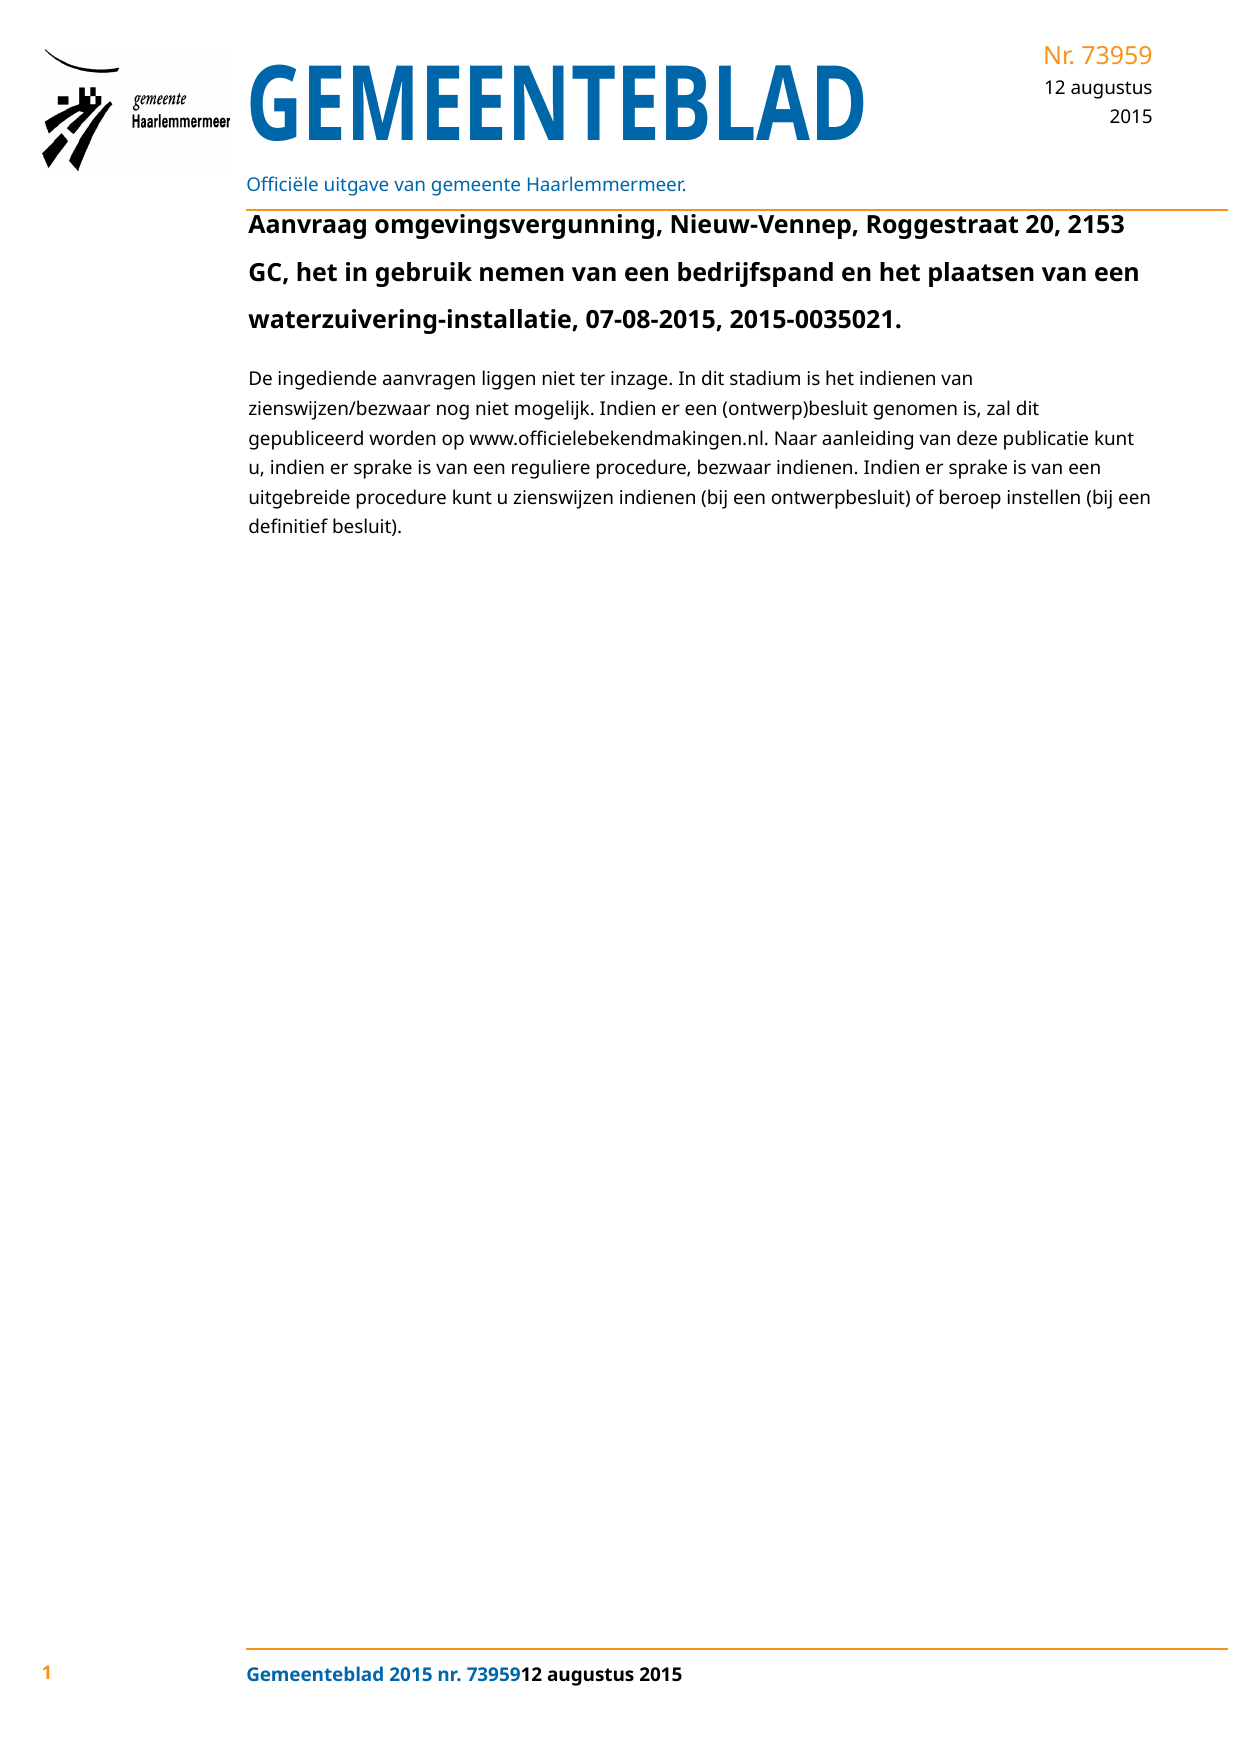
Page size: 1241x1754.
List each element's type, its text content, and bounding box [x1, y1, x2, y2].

picture [41, 47, 231, 172]
text Aanvraag omgevingsvergunning, Nieuw-Vennep, Roggestraat 20, 2153 GC, het in gebruik nemen van een bedrijfspand en het plaatsen van een waterzuivering-installatie, 07-08-2015, 2015-0035021. [248, 211, 1152, 336]
text De ingediende aanvragen liggen niet ter inzage. In dit stadium is het indienen van zienswijzen/bezwaar nog niet mogelijk. Indien er een (ontwerp)besluit genomen is, zal dit gepubliceerd worden op www.officielebekendmakingen.nl. Naar aanleiding van deze publicatie kunt u, indien er sprake is van een reguliere procedure, bezwaar indienen. Indien er sprake is van een uitgebreide procedure kunt u zienswijzen indienen (bij een ontwerpbesluit) of beroep instellen (bij een definitief besluit). [248, 366, 1152, 539]
